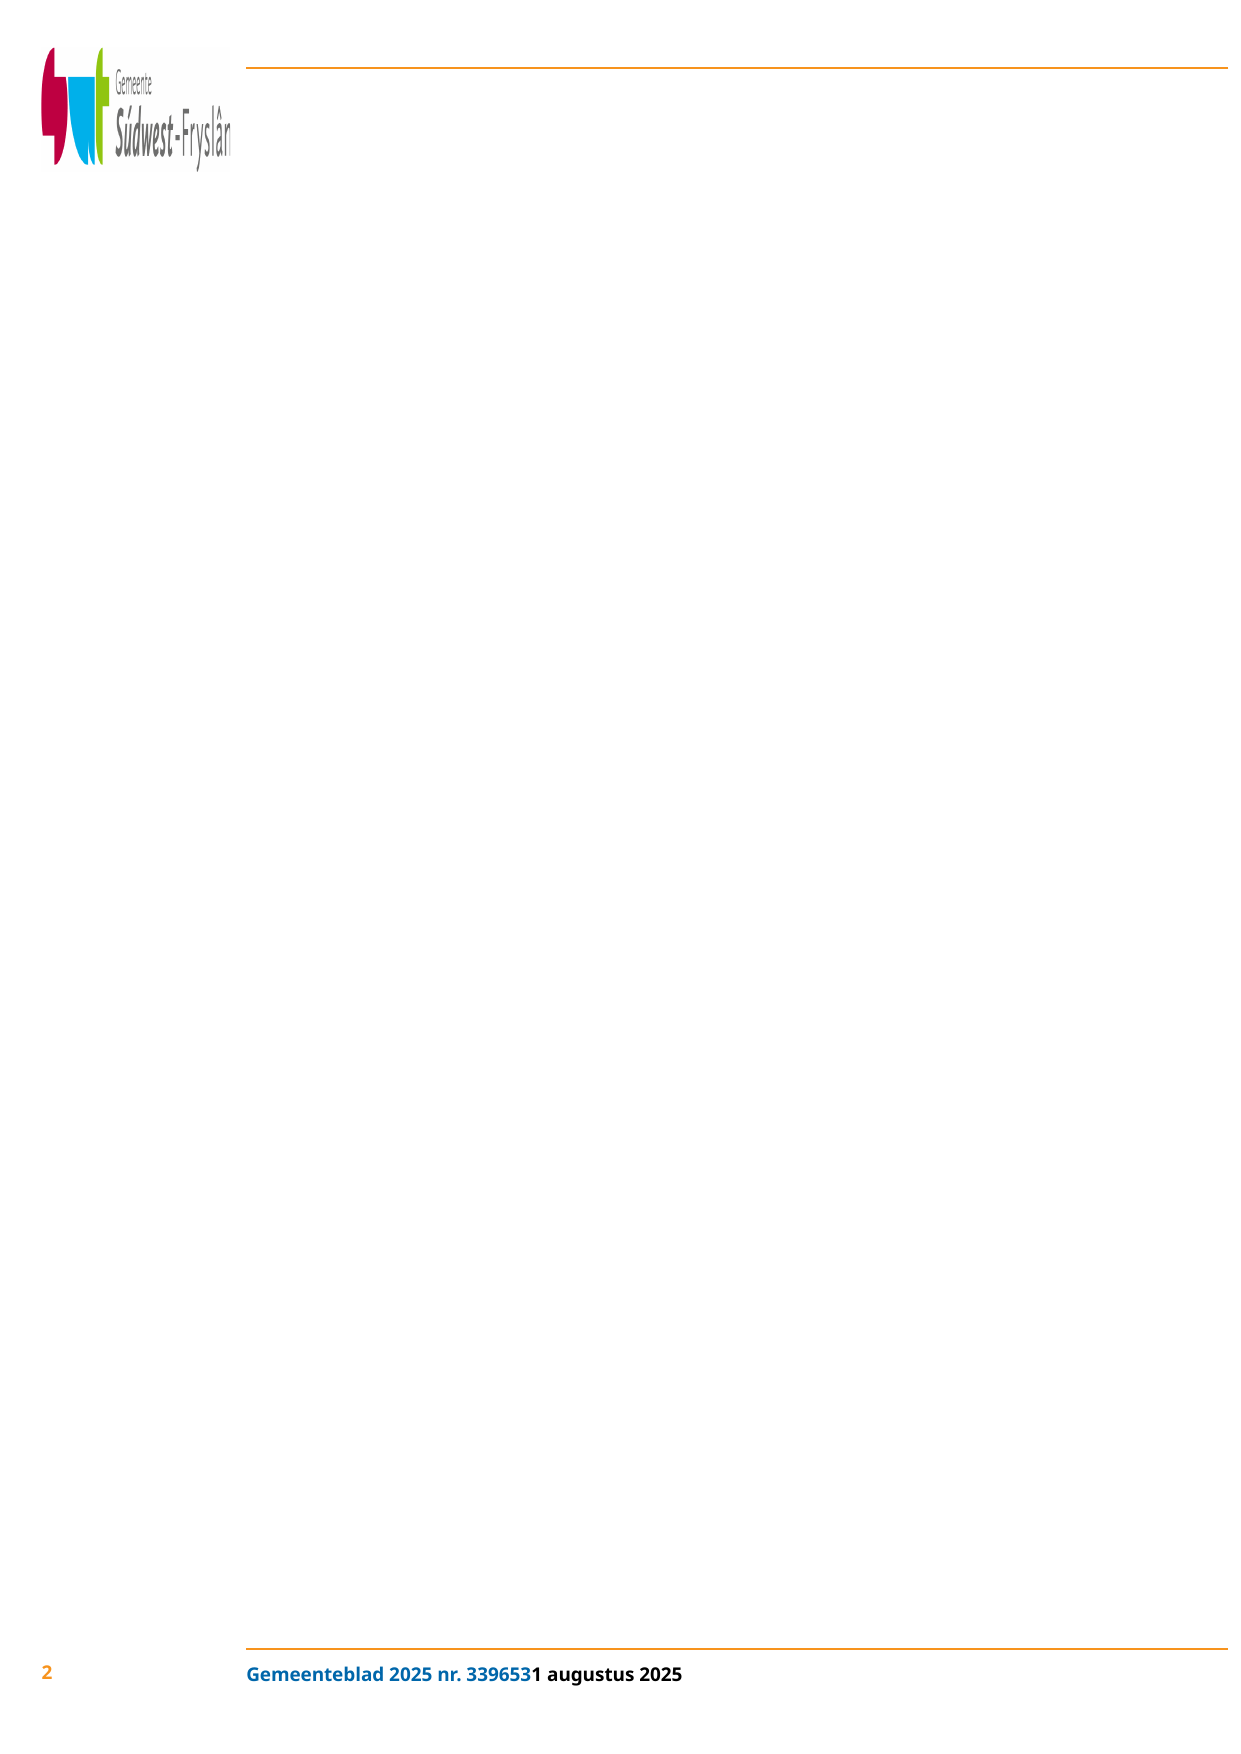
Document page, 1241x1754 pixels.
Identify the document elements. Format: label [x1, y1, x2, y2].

picture [41, 47, 231, 172]
